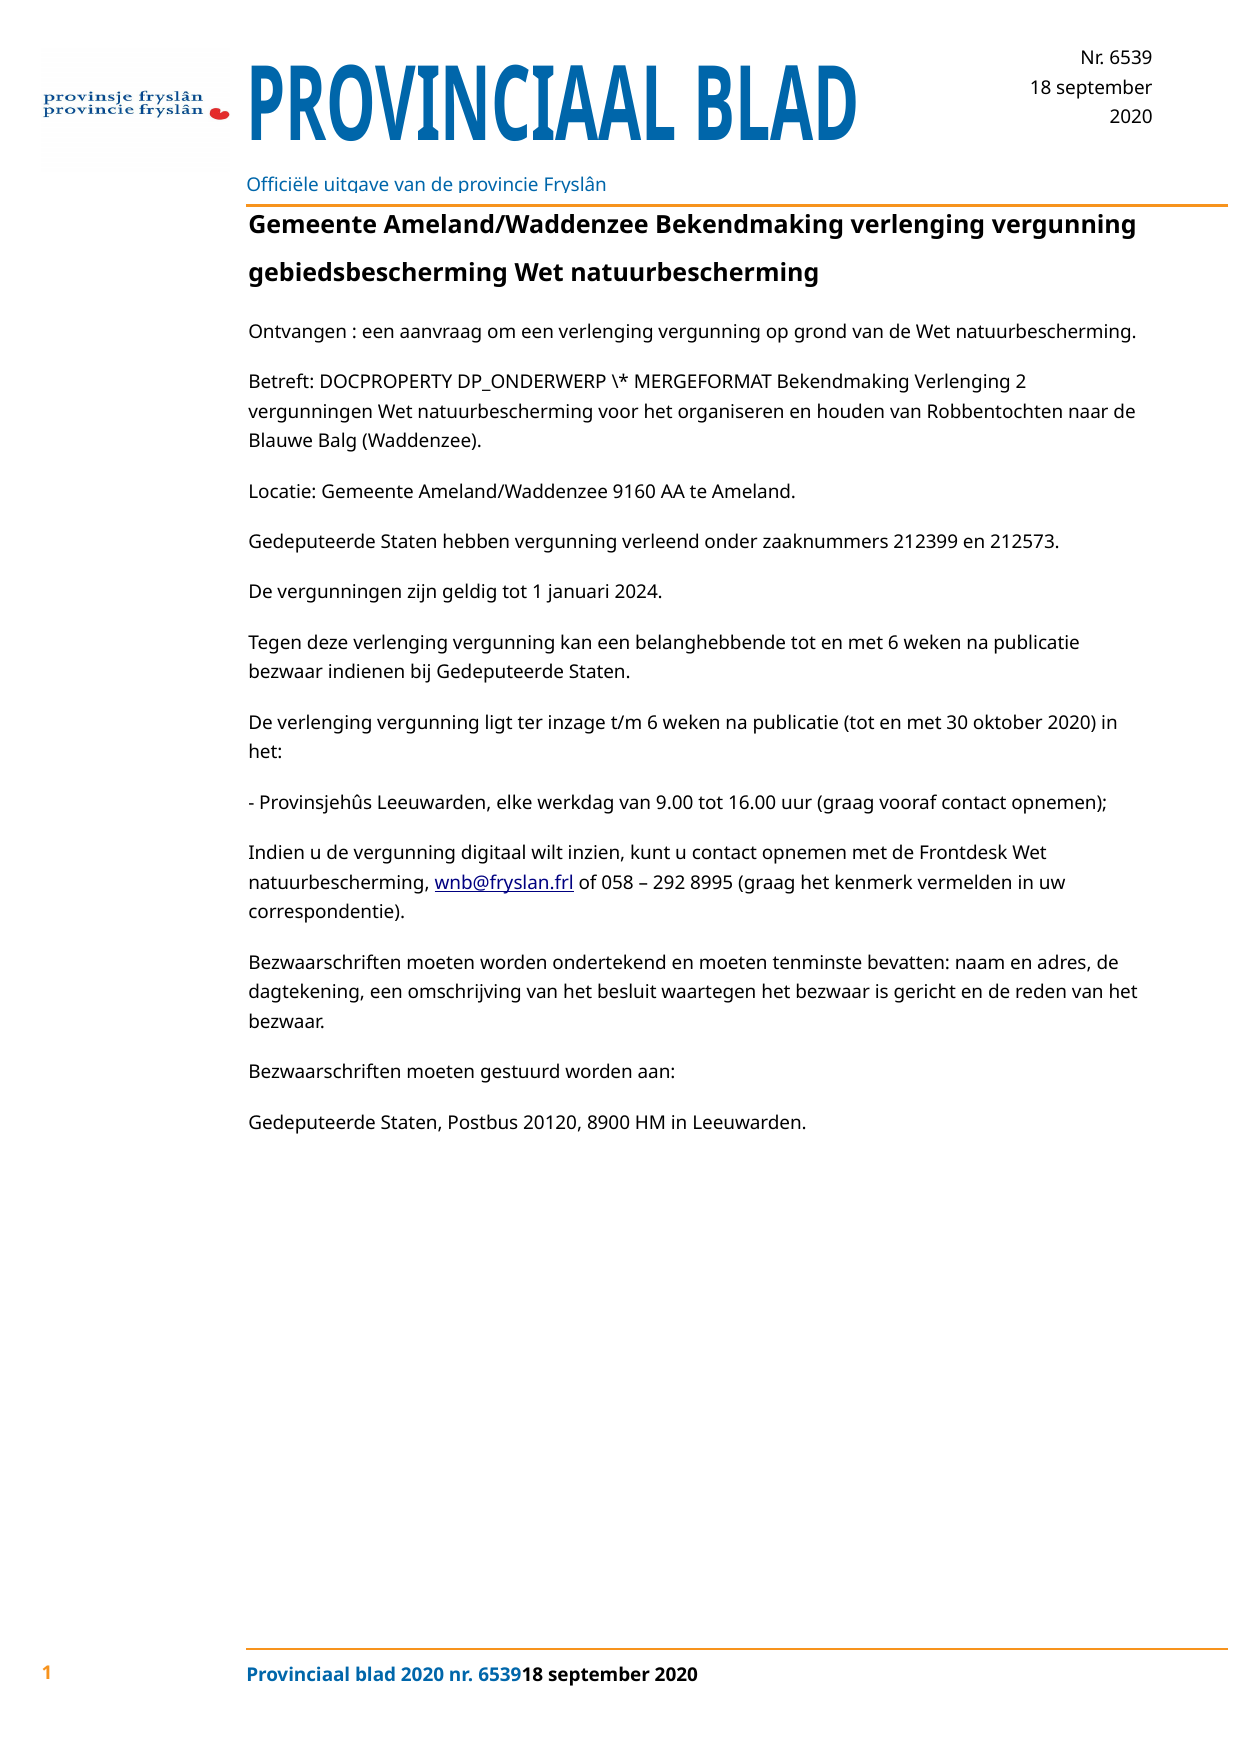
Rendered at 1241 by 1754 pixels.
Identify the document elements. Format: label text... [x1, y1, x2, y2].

text Bezwaarschriften moeten gestuurd worden aan: [248, 1059, 1152, 1084]
text Indien u de vergunning digitaal wilt inzien, kunt u contact opnemen met de Frontdesk Wet natuurbescherming, wnb@fryslan.frl of 058 – 292 8995 (graag het kenmerk vermelden in uw correspondentie). [248, 839, 1152, 924]
picture [41, 47, 231, 172]
text Tegen deze verlenging vergunning kan een belanghebbende tot en met 6 weken na publicatie bezwaar indienen bij Gedeputeerde Staten. [248, 629, 1152, 684]
text Locatie: Gemeente Ameland/Waddenzee 9160 AA te Ameland. [248, 478, 1152, 504]
text Gedeputeerde Staten, Postbus 20120, 8900 HM in Leeuwarden. [248, 1109, 1152, 1135]
text De vergunningen zijn geldig tot 1 januari 2024. [248, 579, 1152, 604]
text Gemeente Ameland/Waddenzee Bekendmaking verlenging vergunning gebiedsbescherming Wet natuurbescherming [248, 207, 1152, 288]
text Gedeputeerde Staten hebben vergunning verleend onder zaaknummers 212399 en 212573. [248, 528, 1152, 554]
text Betreft: DOCPROPERTY DP_ONDERWERP \* MERGEFORMAT Bekendmaking Verlenging 2 vergunningen Wet natuurbescherming voor het organiseren en houden van Robbentochten naar de Blauwe Balg (Waddenzee). [248, 368, 1152, 453]
text Ontvangen : een aanvraag om een verlenging vergunning op grond van de Wet natuurbescherming. [248, 318, 1152, 344]
text - Provinsjehûs Leeuwarden, elke werkdag van 9.00 tot 16.00 uur (graag vooraf contact opnemen); [248, 789, 1152, 815]
text Bezwaarschriften moeten worden ondertekend en moeten tenminste bevatten: naam en adres, de dagtekening, een omschrijving van het besluit waartegen het bezwaar is gericht en de reden van het bezwaar. [248, 949, 1152, 1034]
text De verlenging vergunning ligt ter inzage t/m 6 weken na publicatie (tot en met 30 oktober 2020) in het: [248, 709, 1152, 764]
